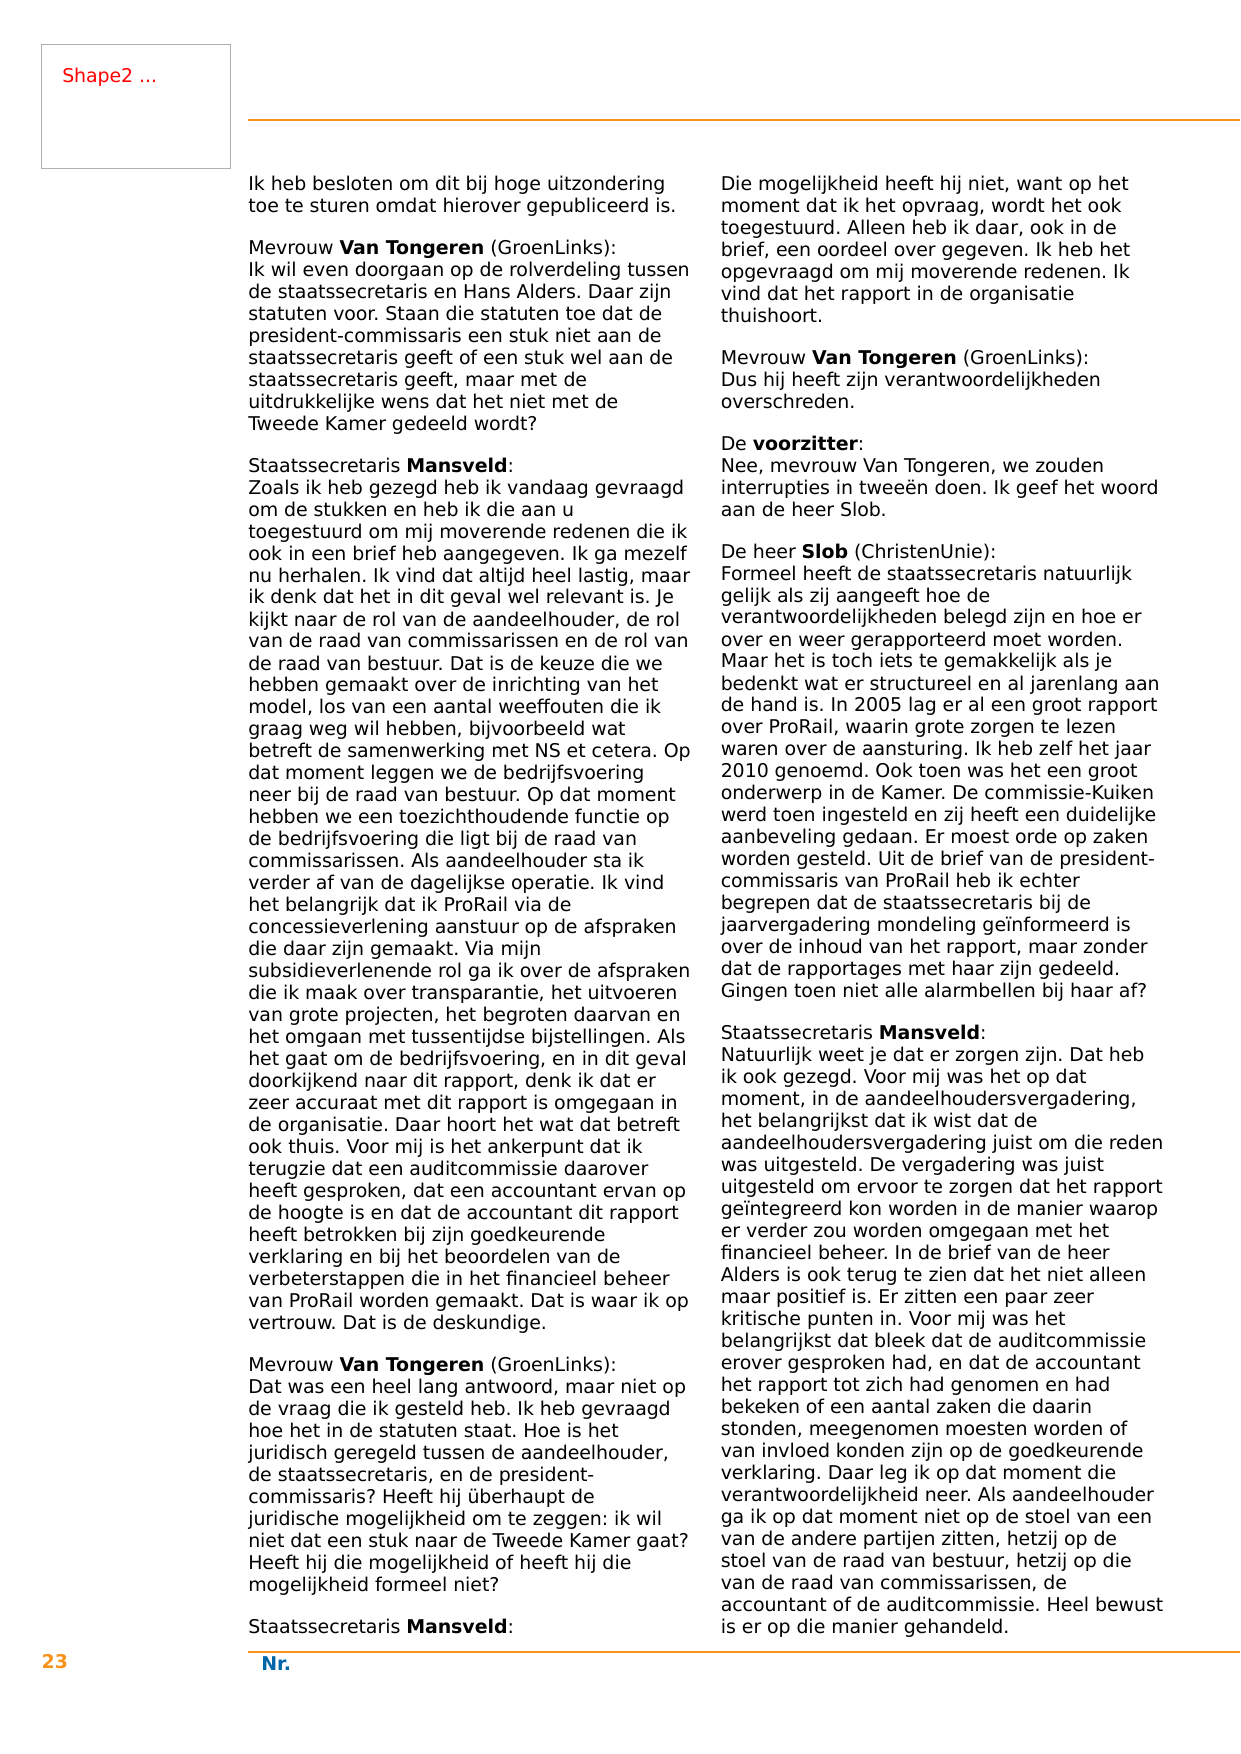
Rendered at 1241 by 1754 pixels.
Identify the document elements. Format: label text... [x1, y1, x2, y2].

text De voorzitter: [721, 433, 1163, 454]
text Mevrouw Van Tongeren (GroenLinks): [248, 237, 691, 259]
text Staatssecretaris Mansveld: [248, 1616, 691, 1637]
text Mevrouw Van Tongeren (GroenLinks): [248, 1354, 691, 1376]
text Zoals ik heb gezegd heb ik vandaag gevraagd om de stukken en heb ik die aan u toegestuurd om mij moverende redenen die ik ook in een brief heb aangegeven. Ik ga mezelf nu herhalen. Ik vind dat altijd heel lastig, maar ik denk dat het in dit geval wel relevant is. Je kijkt naar de rol van de aandeelhouder, de rol van de raad van commissarissen en de rol van de raad van bestuur. Dat is de keuze die we hebben gemaakt over de inrichting van het model, los van een aantal weeffouten die ik graag weg wil hebben, bijvoorbeeld wat betreft de samenwerking met NS et cetera. Op dat moment leggen we de bedrijfsvoering neer bij de raad van bestuur. Op dat moment hebben we een toezichthoudende functie op de bedrijfsvoering die ligt bij de raad van commissarissen. Als aandeelhouder sta ik verder af van de dagelijkse operatie. Ik vind het belangrijk dat ik ProRail via de concessieverlening aanstuur op de afspraken die daar zijn gemaakt. Via mijn subsidieverlenende rol ga ik over de afspraken die ik maak over transparantie, het uitvoeren van grote projecten, het begroten daarvan en het omgaan met tussentijdse bijstellingen. Als het gaat om de bedrijfsvoering, en in dit geval doorkijkend naar dit rapport, denk ik dat er zeer accuraat met dit rapport is omgegaan in de organisatie. Daar hoort het wat dat betreft ook thuis. Voor mij is het ankerpunt dat ik terugzie dat een auditcommissie daarover heeft gesproken, dat een accountant ervan op de hoogte is en dat de accountant dit rapport heeft betrokken bij zijn goedkeurende verklaring en bij het beoordelen van de verbeterstappen die in het financieel beheer van ProRail worden gemaakt. Dat is waar ik op vertrouw. Dat is de deskundige. [248, 477, 691, 1334]
text Staatssecretaris Mansveld: [721, 1022, 1163, 1044]
text Natuurlijk weet je dat er zorgen zijn. Dat heb ik ook gezegd. Voor mij was het op dat moment, in de aandeelhoudersvergadering, het belangrijkst dat ik wist dat de aandeelhoudersvergadering juist om die reden was uitgesteld. De vergadering was juist uitgesteld om ervoor te zorgen dat het rapport geïntegreerd kon worden in de manier waarop er verder zou worden omgegaan met het financieel beheer. In de brief van de heer Alders is ook terug te zien dat het niet alleen maar positief is. Er zitten een paar zeer kritische punten in. Voor mij was het belangrijkst dat bleek dat de auditcommissie erover gesproken had, en dat de accountant het rapport tot zich had genomen en had bekeken of een aantal zaken die daarin stonden, meegenomen moesten worden of van invloed konden zijn op de goedkeurende verklaring. Daar leg ik op dat moment die verantwoordelijkheid neer. Als aandeelhouder ga ik op dat moment niet op de stoel van een van de andere partijen zitten, hetzij op de stoel van de raad van bestuur, hetzij op die van de raad van commissarissen, de accountant of de auditcommissie. Heel bewust is er op die manier gehandeld. [721, 1044, 1163, 1637]
text Mevrouw Van Tongeren (GroenLinks): [721, 347, 1163, 369]
text Dat was een heel lang antwoord, maar niet op de vraag die ik gesteld heb. Ik heb gevraagd hoe het in de statuten staat. Hoe is het juridisch geregeld tussen de aandeelhouder, de staatssecretaris, en de president-commissaris? Heeft hij überhaupt de juridische mogelijkheid om te zeggen: ik wil niet dat een stuk naar de Tweede Kamer gaat? Heeft hij die mogelijkheid of heeft hij die mogelijkheid formeel niet? [248, 1376, 691, 1596]
text Ik wil even doorgaan op de rolverdeling tussen de staatssecretaris en Hans Alders. Daar zijn statuten voor. Staan die statuten toe dat de president-commissaris een stuk niet aan de staatssecretaris geeft of een stuk wel aan de staatssecretaris geeft, maar met de uitdrukkelijke wens dat het niet met de Tweede Kamer gedeeld wordt? [248, 259, 691, 434]
text Formeel heeft de staatssecretaris natuurlijk gelijk als zij aangeeft hoe de verantwoordelijkheden belegd zijn en hoe er over en weer gerapporteerd moet worden. Maar het is toch iets te gemakkelijk als je bedenkt wat er structureel en al jarenlang aan de hand is. In 2005 lag er al een groot rapport over ProRail, waarin grote zorgen te lezen waren over de aansturing. Ik heb zelf het jaar 2010 genoemd. Ook toen was het een groot onderwerp in de Kamer. De commissie-Kuiken werd toen ingesteld en zij heeft een duidelijke aanbeveling gedaan. Er moest orde op zaken worden gesteld. Uit de brief van de president-commissaris van ProRail heb ik echter begrepen dat de staatssecretaris bij de jaarvergadering mondeling geïnformeerd is over de inhoud van het rapport, maar zonder dat de rapportages met haar zijn gedeeld. Gingen toen niet alle alarmbellen bij haar af? [721, 562, 1163, 1002]
text Ik heb besloten om dit bij hoge uitzondering toe te sturen omdat hierover gepubliceerd is. [248, 173, 691, 217]
text Nee, mevrouw Van Tongeren, we zouden interrupties in tweeën doen. Ik geef het woord aan de heer Slob. [721, 454, 1163, 521]
text De heer Slob (ChristenUnie): [721, 541, 1163, 562]
text Dus hij heeft zijn verantwoordelijkheden overschreden. [721, 369, 1163, 413]
text Die mogelijkheid heeft hij niet, want op het moment dat ik het opvraag, wordt het ook toegestuurd. Alleen heb ik daar, ook in de brief, een oordeel over gegeven. Ik heb het opgevraagd om mij moverende redenen. Ik vind dat het rapport in de organisatie thuishoort. [721, 173, 1163, 327]
text Staatssecretaris Mansveld: [248, 454, 691, 477]
